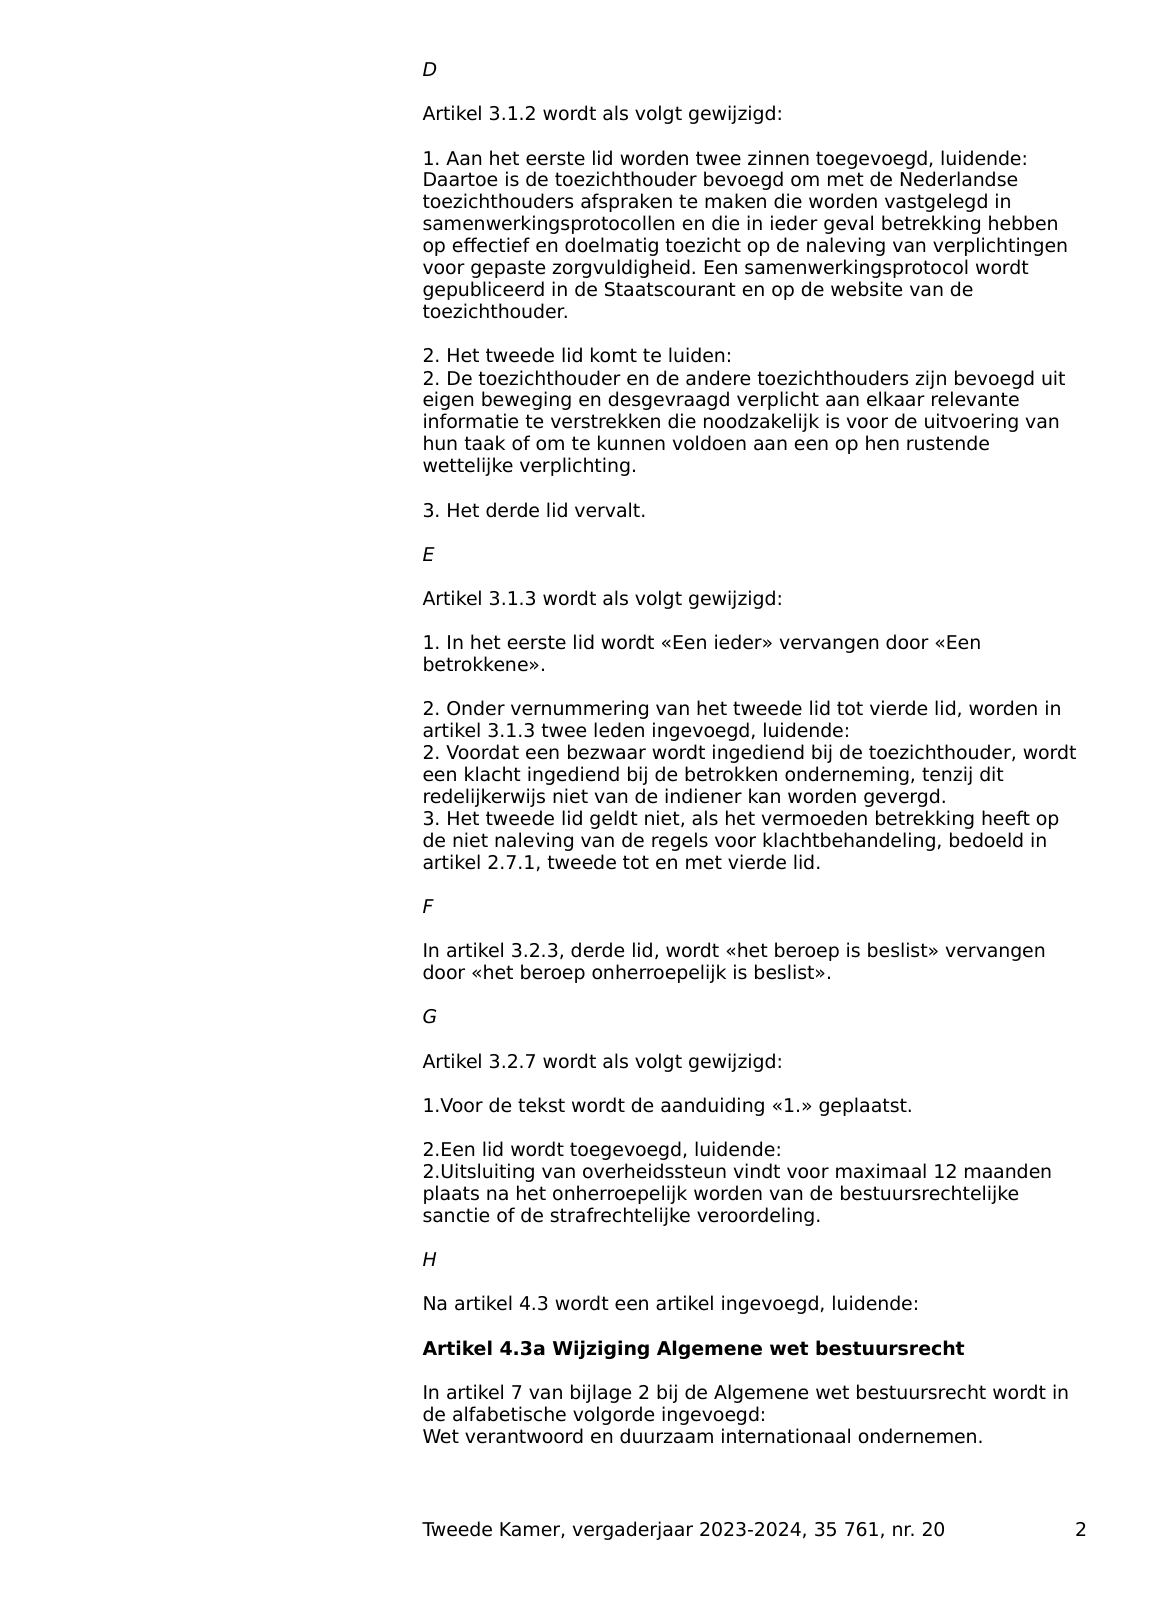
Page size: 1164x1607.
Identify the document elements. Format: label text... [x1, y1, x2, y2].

text In artikel 3.2.3, derde lid, wordt «het beroep is beslist» vervangen door «het beroep onherroepelijk is beslist». [422, 940, 1087, 984]
subtitle D [422, 59, 1087, 81]
text Na artikel 4.3 wordt een artikel ingevoegd, luidende: [422, 1293, 1087, 1315]
text 1.Voor de tekst wordt de aanduiding «1.» geplaatst. [422, 1095, 1087, 1117]
text Daartoe is de toezichthouder bevoegd om met de Nederlandse toezichthouders afspraken te maken die worden vastgelegd in samenwerkingsprotocollen en die in ieder geval betrekking hebben op effectief en doelmatig toezicht op de naleving van verplichtingen voor gepaste zorgvuldigheid. Een samenwerkingsprotocol wordt gepubliceerd in de Staatscourant en op de website van de toezichthouder. [422, 169, 1087, 323]
subtitle E [422, 544, 1087, 566]
subtitle H [422, 1249, 1087, 1271]
text 1. Aan het eerste lid worden twee zinnen toegevoegd, luidende: [422, 147, 1087, 169]
text 2.Uitsluiting van overheidssteun vindt voor maximaal 12 maanden plaats na het onherroepelijk worden van de bestuursrechtelijke sanctie of de strafrechtelijke veroordeling. [422, 1161, 1087, 1227]
text Wet verantwoord en duurzaam internationaal ondernemen. [422, 1426, 1087, 1447]
text Artikel 3.2.7 wordt als volgt gewijzigd: [422, 1051, 1087, 1073]
text 2. De toezichthouder en de andere toezichthouders zijn bevoegd uit eigen beweging en desgevraagd verplicht aan elkaar relevante informatie te verstrekken die noodzakelijk is voor de uitvoering van hun taak of om te kunnen voldoen aan een op hen rustende wettelijke verplichting. [422, 367, 1087, 477]
text 2. Onder vernummering van het tweede lid tot vierde lid, worden in artikel 3.1.3 twee leden ingevoegd, luidende: [422, 698, 1087, 742]
text 2.Een lid wordt toegevoegd, luidende: [422, 1139, 1087, 1161]
text In artikel 7 van bijlage 2 bij de Algemene wet bestuursrecht wordt in de alfabetische volgorde ingevoegd: [422, 1382, 1087, 1426]
text 1. In het eerste lid wordt «Een ieder» vervangen door «Een betrokkene». [422, 632, 1087, 676]
text Artikel 3.1.3 wordt als volgt gewijzigd: [422, 588, 1087, 610]
text Artikel 4.3a Wijziging Algemene wet bestuursrecht [422, 1337, 1087, 1359]
text 3. Het tweede lid geldt niet, als het vermoeden betrekking heeft op de niet naleving van de regels voor klachtbehandeling, bedoeld in artikel 2.7.1, tweede tot en met vierde lid. [422, 808, 1087, 874]
text Artikel 3.1.2 wordt als volgt gewijzigd: [422, 103, 1087, 125]
text 3. Het derde lid vervalt. [422, 499, 1087, 521]
subtitle G [422, 1006, 1087, 1028]
text 2. Het tweede lid komt te luiden: [422, 345, 1087, 367]
subtitle F [422, 896, 1087, 918]
text 2. Voordat een bezwaar wordt ingediend bij de toezichthouder, wordt een klacht ingediend bij de betrokken onderneming, tenzij dit redelijkerwijs niet van de indiener kan worden gevergd. [422, 742, 1087, 808]
